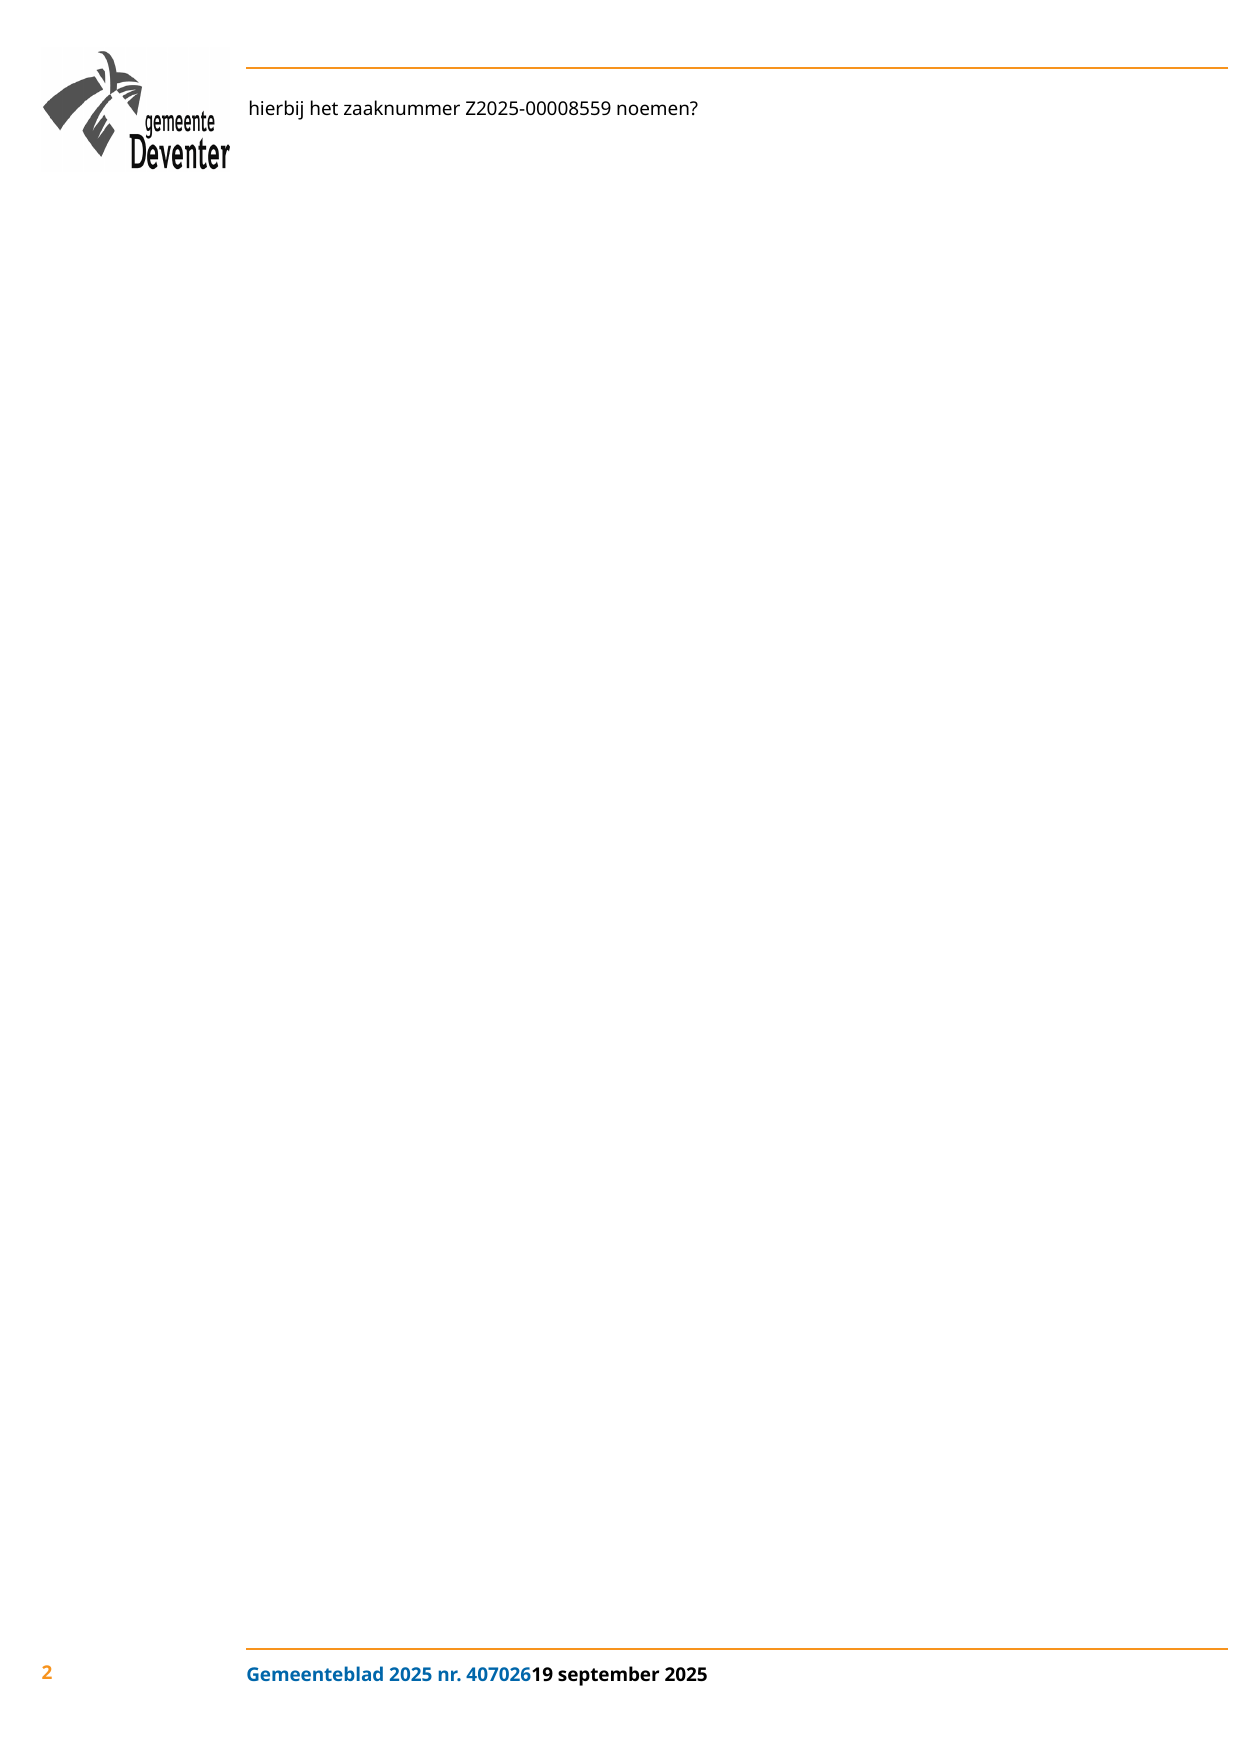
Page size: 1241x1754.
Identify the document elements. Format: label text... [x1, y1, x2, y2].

text hierbij het zaaknummer Z2025-00008559 noemen? [248, 95, 1152, 121]
picture [41, 47, 231, 172]
